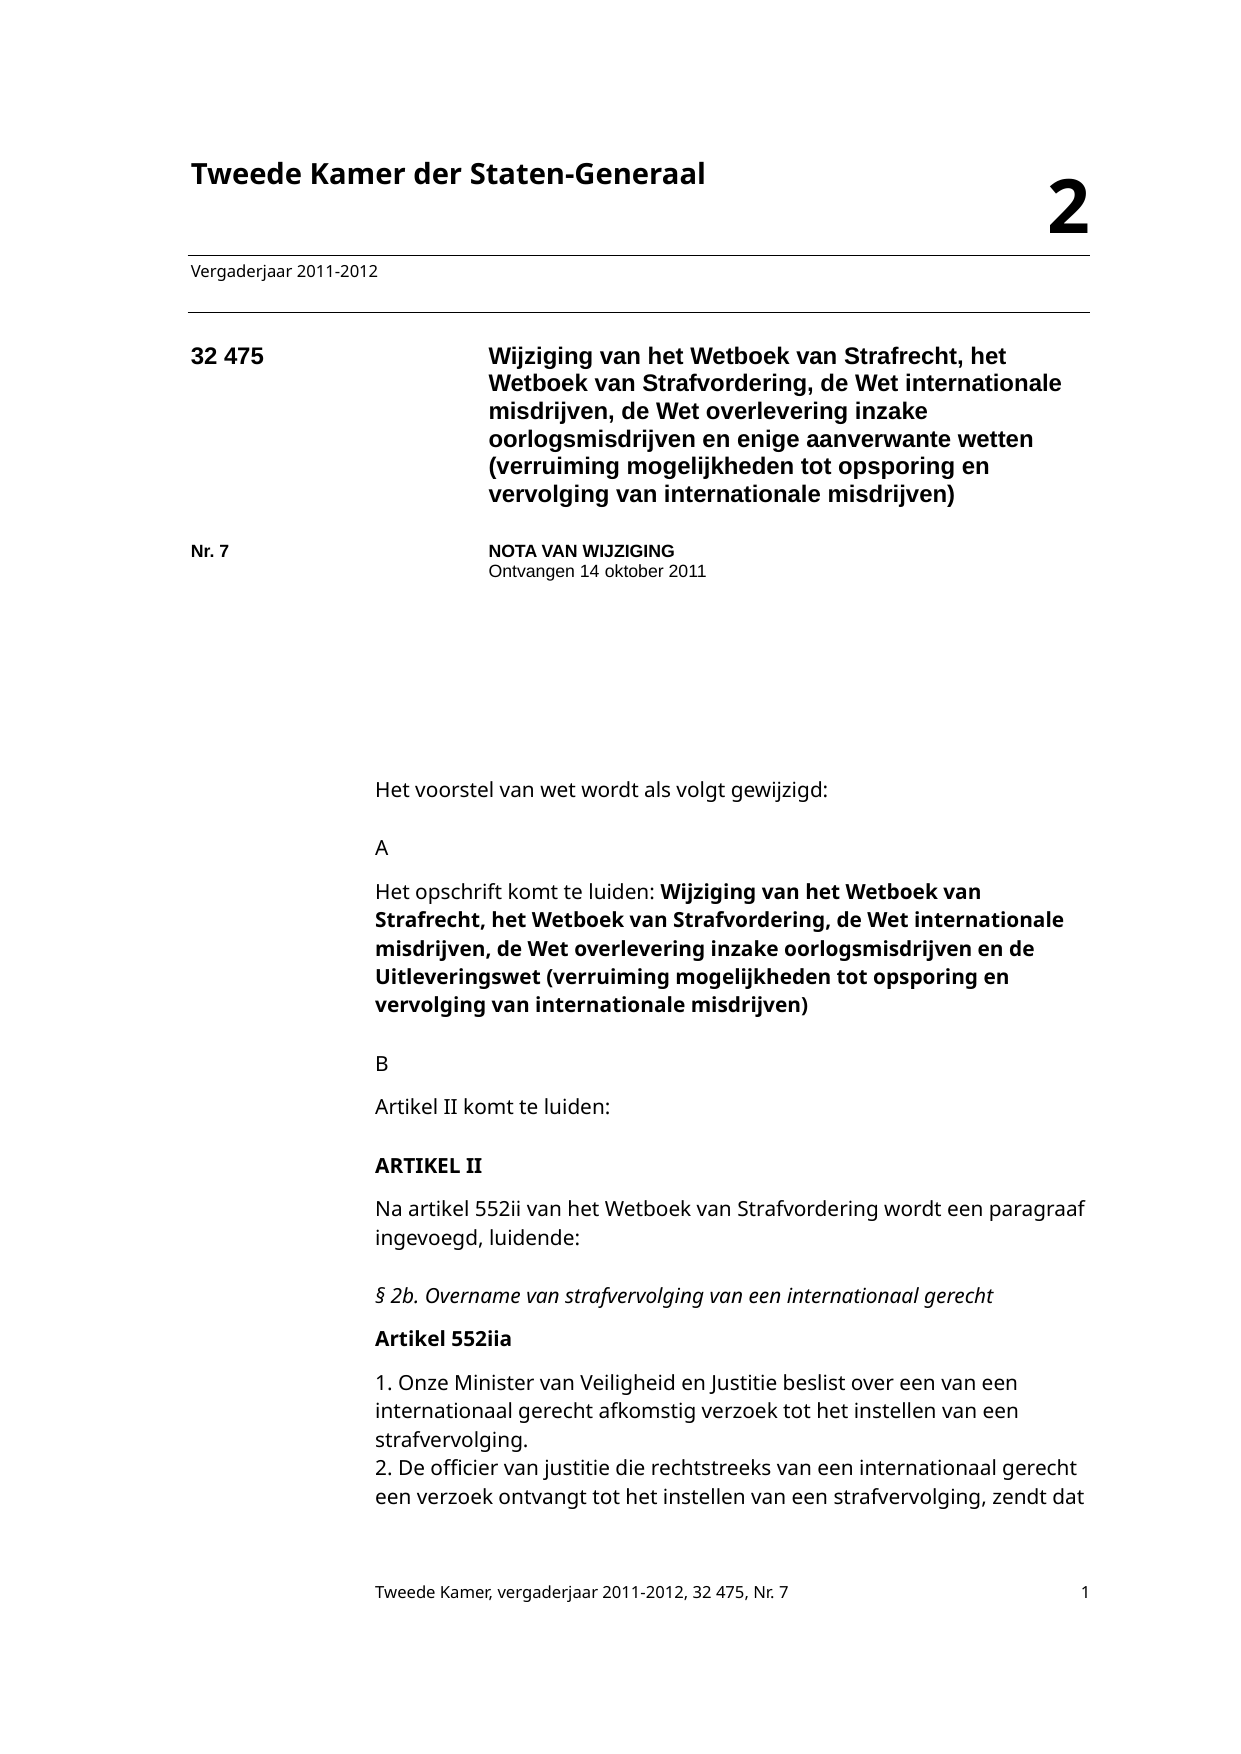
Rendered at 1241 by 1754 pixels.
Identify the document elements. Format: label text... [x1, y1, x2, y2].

table_cell NOTA VAN WIJZIGING Ontvangen 14 oktober 2011 [485, 538, 1090, 656]
text § 2b. Overname van strafvervolging van een internationaal gerecht [375, 1281, 1090, 1309]
text 2. De officier van justitie die rechtstreeks van een internationaal gerecht een verzoek ontvangt tot het instellen van een strafvervolging, zendt dat [375, 1453, 1090, 1510]
text Het opschrift komt te luiden: Wijziging van het Wetboek van Strafrecht, het Wetboek van Strafvordering, de Wet internationale misdrijven, de Wet overlevering inzake oorlogsmisdrijven en de Uitleveringswet (verruiming mogelijkheden tot opsporing en vervolging van internationale misdrijven) [375, 877, 1090, 1019]
text Na artikel 552ii van het Wetboek van Strafvordering wordt een paragraaf ingevoegd, luidende: [375, 1194, 1090, 1251]
text 1. Onze Minister van Veiligheid en Justitie beslist over een van een internationaal gerecht afkomstig verzoek tot het instellen van een strafvervolging. [375, 1368, 1090, 1453]
table_cell Wijziging van het Wetboek van Strafrecht, het Wetboek van Strafvordering, de Wet internationale misdrijven, de Wet overlevering inzake oorlogsmisdrijven en enige aanverwante wetten (verruiming mogelijkheden tot opsporing en vervolging van internationale misdrijven) [485, 339, 1090, 537]
table_cell [485, 313, 1090, 339]
text A [375, 833, 1090, 862]
text Artikel II komt te luiden: [375, 1092, 1090, 1121]
text Het voorstel van wet wordt als volgt gewijzigd: [375, 775, 1090, 803]
table_header Tweede Kamer der Staten-Generaal [188, 150, 909, 255]
text Artikel 552iia [375, 1324, 1090, 1353]
table_header 2 [910, 150, 1090, 255]
table_cell Vergaderjaar 2011-2012 [188, 256, 485, 312]
table_cell [188, 313, 485, 339]
text ARTIKEL II [375, 1151, 1090, 1179]
table_cell 32 475 [188, 339, 485, 537]
table_cell [485, 256, 1090, 312]
table_cell Nr. 7 [188, 538, 485, 656]
text B [375, 1049, 1090, 1077]
